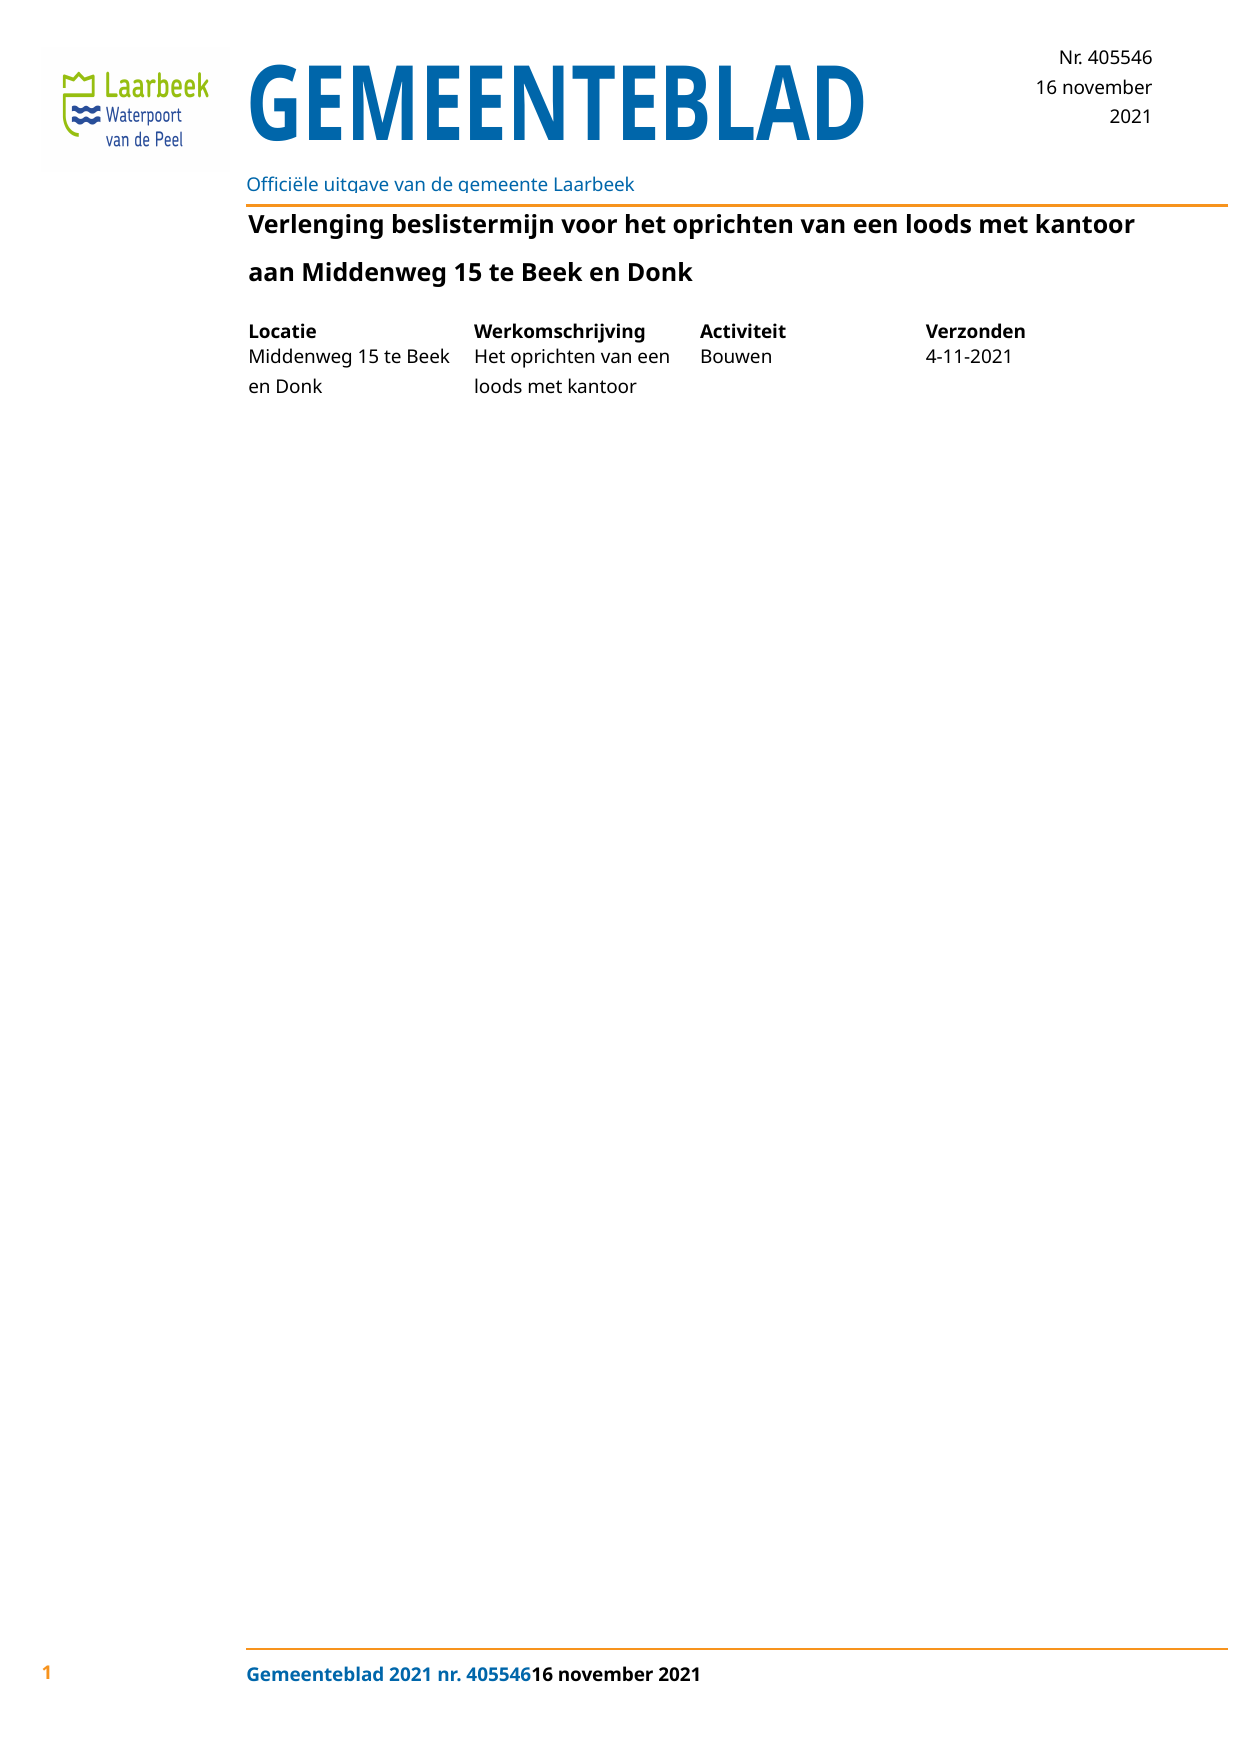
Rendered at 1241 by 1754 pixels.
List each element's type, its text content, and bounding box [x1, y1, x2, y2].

text Verlenging beslistermijn voor het oprichten van een loods met kantoor aan Middenweg 15 te Beek en Donk [248, 207, 1152, 288]
table_header Werkomschrijving [474, 318, 700, 344]
table_cell Bouwen [700, 344, 926, 399]
table_cell Middenweg 15 te Beek en Donk [248, 344, 474, 399]
table_cell 4-11-2021 [926, 344, 1152, 399]
table_header Activiteit [700, 318, 926, 344]
table_header Locatie [248, 318, 474, 344]
table_header Verzonden [926, 318, 1152, 344]
picture [41, 47, 231, 172]
table_cell Het oprichten van een loods met kantoor [474, 344, 700, 399]
